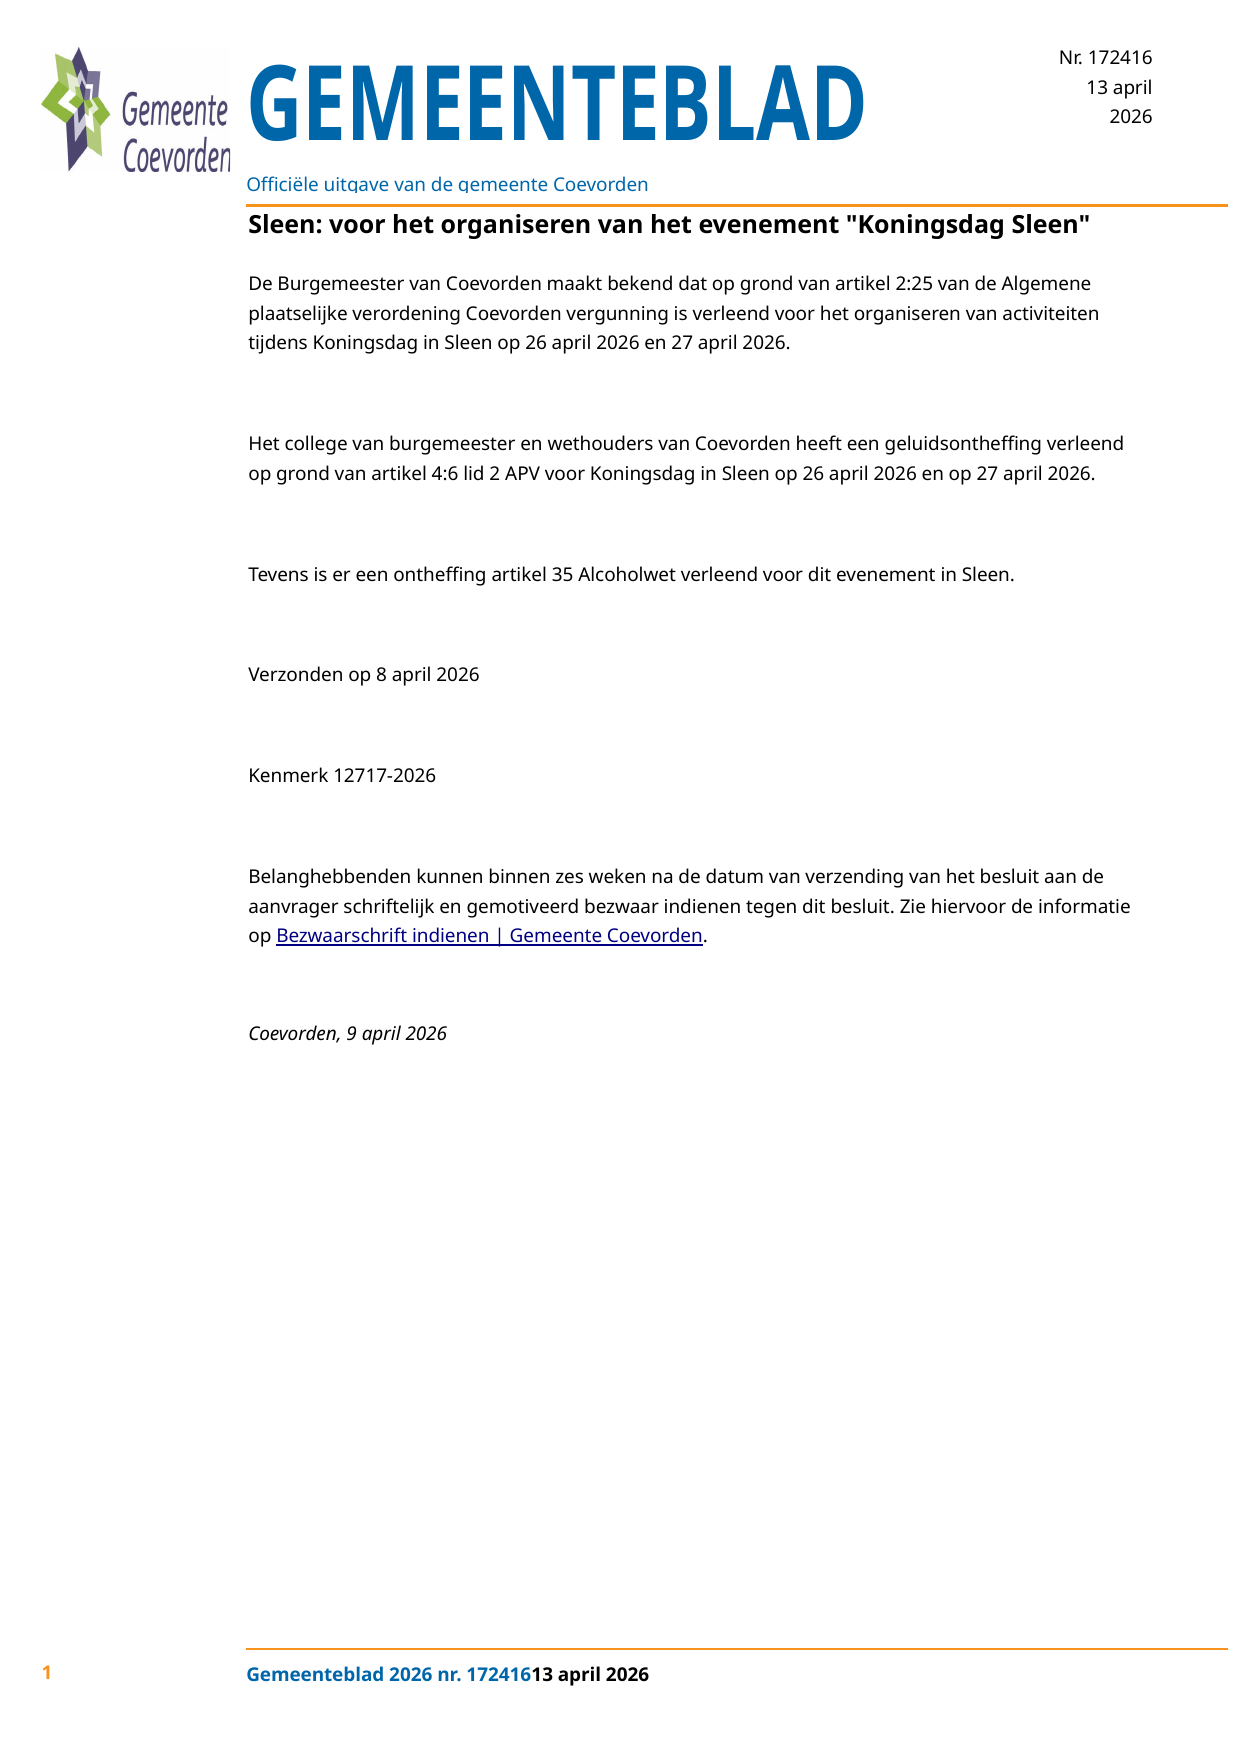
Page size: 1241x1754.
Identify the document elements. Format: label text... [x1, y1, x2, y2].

text Belanghebbenden kunnen binnen zes weken na de datum van verzending van het besluit aan de aanvrager schriftelijk en gemotiveerd bezwaar indienen tegen dit besluit. Zie hiervoor de informatie op Bezwaarschrift indienen | Gemeente Coevorden. [248, 863, 1152, 948]
text Sleen: voor het organiseren van het evenement "Koningsdag Sleen" [248, 207, 1152, 241]
text Het college van burgemeester en wethouders van Coevorden heeft een geluidsontheffing verleend op grond van artikel 4:6 lid 2 APV voor Koningsdag in Sleen op 26 april 2026 en op 27 april 2026. [248, 430, 1152, 486]
text Kenmerk 12717-2026 [248, 762, 1152, 788]
text De Burgemeester van Coevorden maakt bekend dat op grond van artikel 2:25 van de Algemene plaatselijke verordening Coevorden vergunning is verleend voor het organiseren van activiteiten tijdens Koningsdag in Sleen op 26 april 2026 en 27 april 2026. [248, 270, 1152, 355]
text Coevorden, 9 april 2026 [248, 1021, 1152, 1046]
text Verzonden op 8 april 2026 [248, 662, 1152, 687]
text Tevens is er een ontheffing artikel 35 Alcoholwet verleend voor dit evenement in Sleen. [248, 561, 1152, 586]
picture [41, 47, 231, 172]
